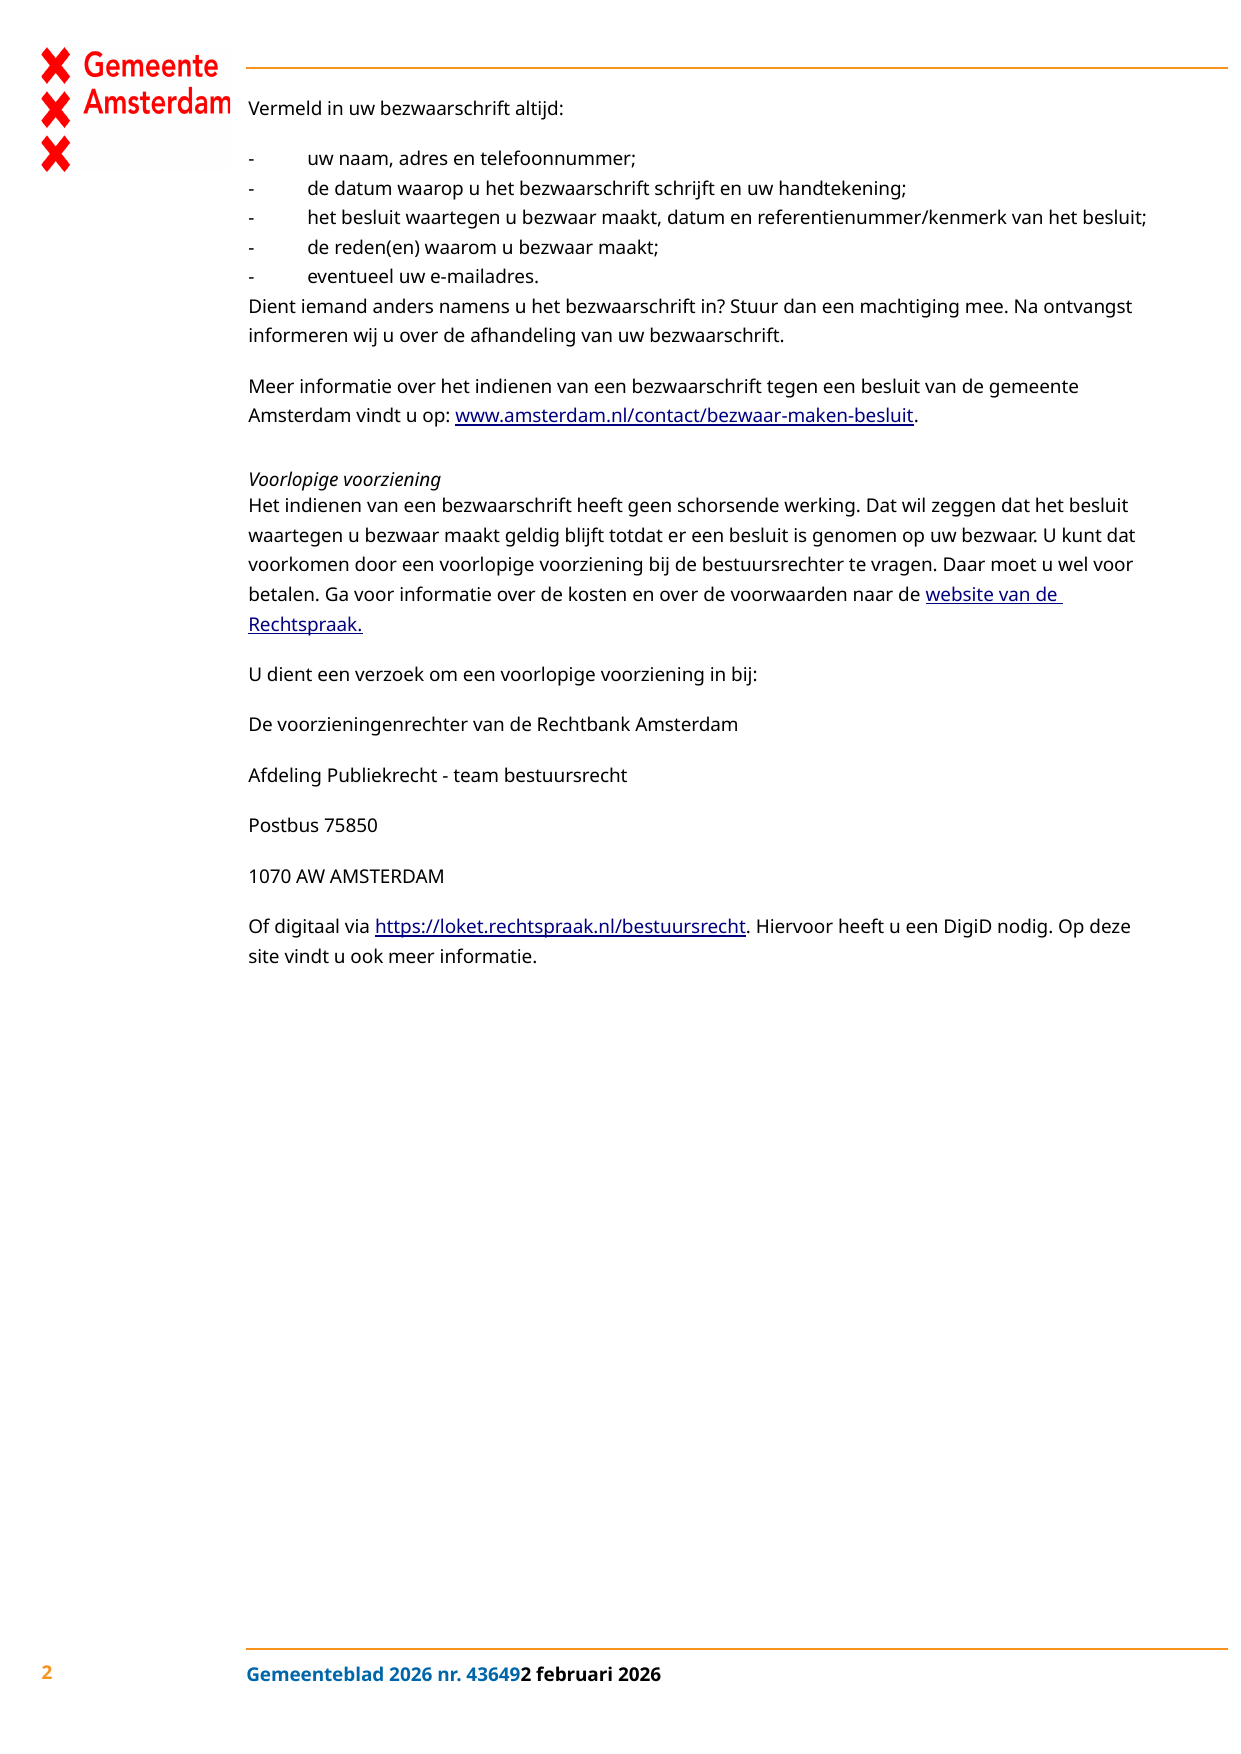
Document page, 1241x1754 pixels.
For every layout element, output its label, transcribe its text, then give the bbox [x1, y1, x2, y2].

text Meer informatie over het indienen van een bezwaarschrift tegen een besluit van de gemeente Amsterdam vindt u op: www.amsterdam.nl/contact/bezwaar-maken-besluit. [248, 373, 1152, 428]
list eventueel uw e-mailadres. [248, 263, 1152, 289]
text Of digitaal via https://loket.rechtspraak.nl/bestuursrecht. Hiervoor heeft u een DigiD nodig. Op deze site vindt u ook meer informatie. [248, 913, 1152, 968]
list uw naam, adres en telefoonnummer; [248, 145, 1152, 171]
list de datum waarop u het bezwaarschrift schrijft en uw handtekening; [248, 175, 1152, 201]
text 1070 AW AMSTERDAM [248, 863, 1152, 888]
text Afdeling Publiekrecht - team bestuursrecht [248, 762, 1152, 788]
text Voorlopige voorziening [248, 467, 1152, 492]
text Dient iemand anders namens u het bezwaarschrift in? Stuur dan een machtiging mee. Na ontvangst informeren wij u over de afhandeling van uw bezwaarschrift. [248, 293, 1152, 348]
list het besluit waartegen u bezwaar maakt, datum en referentienummer/kenmerk van het besluit; [248, 204, 1152, 230]
text De voorzieningenrechter van de Rechtbank Amsterdam [248, 712, 1152, 737]
picture [41, 47, 231, 172]
list de reden(en) waarom u bezwaar maakt; [248, 234, 1152, 260]
text Vermeld in uw bezwaarschrift altijd: [248, 95, 1152, 121]
text Het indienen van een bezwaarschrift heeft geen schorsende werking. Dat wil zeggen dat het besluit waartegen u bezwaar maakt geldig blijft totdat er een besluit is genomen op uw bezwaar. U kunt dat voorkomen door een voorlopige voorziening bij de bestuursrechter te vragen. Daar moet u wel voor betalen. Ga voor informatie over de kosten en over de voorwaarden naar de website van de Rechtspraak. [248, 492, 1152, 636]
text Postbus 75850 [248, 812, 1152, 838]
text U dient een verzoek om een voorlopige voorziening in bij: [248, 661, 1152, 687]
